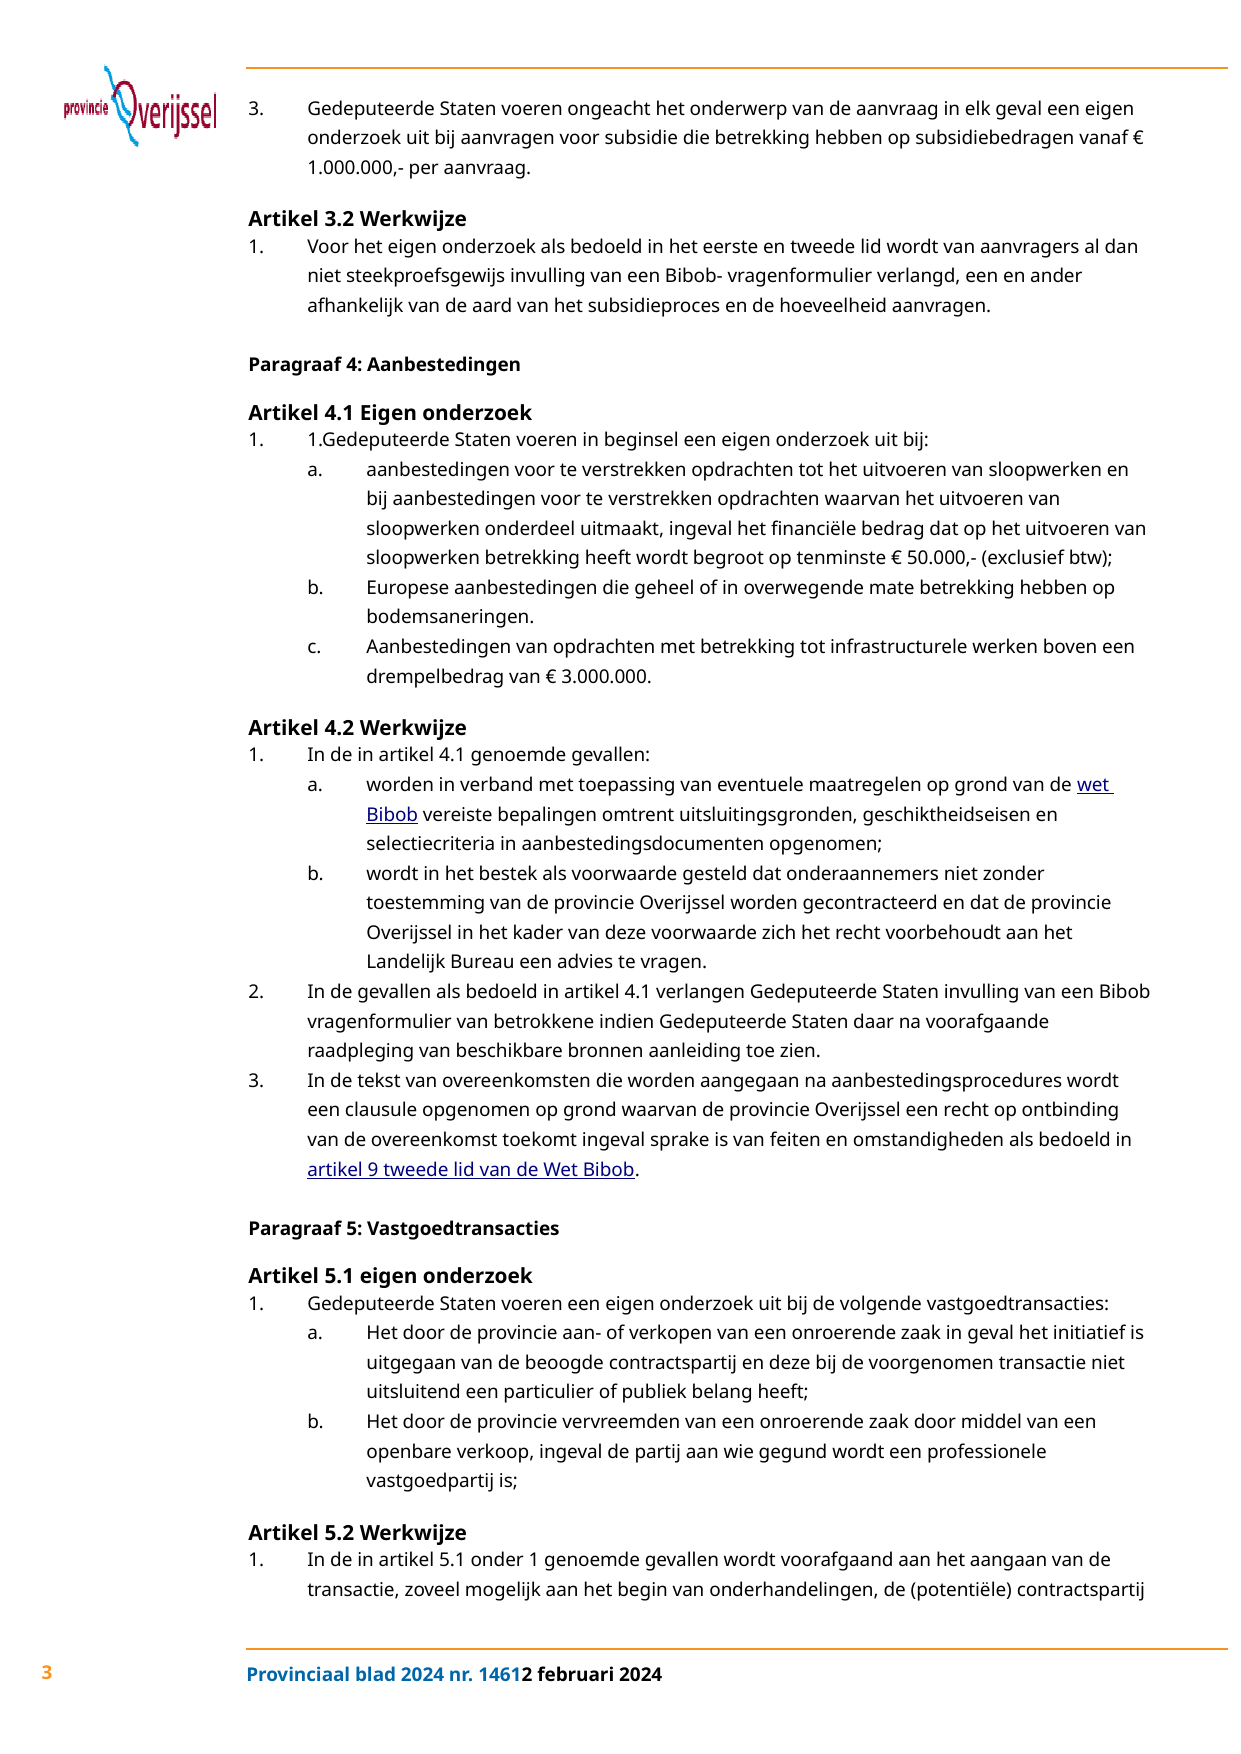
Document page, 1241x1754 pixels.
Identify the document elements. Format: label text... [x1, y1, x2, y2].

text Artikel 5.2 Werkwijze [248, 1518, 1152, 1546]
text Artikel 3.2 Werkwijze [248, 204, 1152, 233]
text Artikel 4.2 Werkwijze [248, 713, 1152, 742]
list Gedeputeerde Staten voeren ongeacht het onderwerp van de aanvraag in elk geval een eigen onderzoek uit bij aanvragen voor subsidie die betrekking hebben op subsidiebedragen vanaf € 1.000.000,- per aanvraag. [248, 95, 1152, 180]
list Voor het eigen onderzoek als bedoeld in het eerste en tweede lid wordt van aanvragers al dan niet steekproefsgewijs invulling van een Bibob- vragenformulier verlangd, een en ander afhankelijk van de aard van het subsidieproces en de hoeveelheid aanvragen. [248, 233, 1152, 318]
list 1.Gedeputeerde Staten voeren in beginsel een eigen onderzoek uit bij: [248, 426, 1152, 452]
list Aanbestedingen van opdrachten met betrekking tot infrastructurele werken boven een drempelbedrag van € 3.000.000. [307, 633, 1152, 688]
picture [41, 47, 231, 172]
list Het door de provincie vervreemden van een onroerende zaak door middel van een openbare verkoop, ingeval de partij aan wie gegund wordt een professionele vastgoedpartij is; [307, 1408, 1152, 1493]
text Artikel 5.1 eigen onderzoek [248, 1262, 1152, 1290]
list In de in artikel 5.1 onder 1 genoemde gevallen wordt voorafgaand aan het aangaan van de transactie, zoveel mogelijk aan het begin van onderhandelingen, de (potentiële) contractspartij [248, 1546, 1152, 1602]
list aanbestedingen voor te verstrekken opdrachten tot het uitvoeren van sloopwerken en bij aanbestedingen voor te verstrekken opdrachten waarvan het uitvoeren van sloopwerken onderdeel uitmaakt, ingeval het financiële bedrag dat op het uitvoeren van sloopwerken betrekking heeft wordt begroot op tenminste € 50.000,- (exclusief btw); [307, 456, 1152, 570]
list Europese aanbestedingen die geheel of in overwegende mate betrekking hebben op bodemsaneringen. [307, 574, 1152, 629]
list Het door de provincie aan- of verkopen van een onroerende zaak in geval het initiatief is uitgegaan van de beoogde contractspartij en deze bij de voorgenomen transactie niet uitsluitend een particulier of publiek belang heeft; [307, 1319, 1152, 1404]
list wordt in het bestek als voorwaarde gesteld dat onderaannemers niet zonder toestemming van de provincie Overijssel worden gecontracteerd en dat de provincie Overijssel in het kader van deze voorwaarde zich het recht voorbehoudt aan het Landelijk Bureau een advies te vragen. [307, 860, 1152, 974]
list Gedeputeerde Staten voeren een eigen onderzoek uit bij de volgende vastgoedtransacties: [248, 1290, 1152, 1316]
list In de gevallen als bedoeld in artikel 4.1 verlangen Gedeputeerde Staten invulling van een Bibob vragenformulier van betrokkene indien Gedeputeerde Staten daar na voorafgaande raadpleging van beschikbare bronnen aanleiding toe zien. [248, 978, 1152, 1063]
text Artikel 4.1 Eigen onderzoek [248, 398, 1152, 426]
text Paragraaf 5: Vastgoedtransacties [248, 1215, 1152, 1241]
list worden in verband met toepassing van eventuele maatregelen op grond van de wet Bibob vereiste bepalingen omtrent uitsluitingsgronden, geschiktheidseisen en selectiecriteria in aanbestedingsdocumenten opgenomen; [307, 771, 1152, 856]
list In de tekst van overeenkomsten die worden aangegaan na aanbestedingsprocedures wordt een clausule opgenomen op grond waarvan de provincie Overijssel een recht op ontbinding van de overeenkomst toekomt ingeval sprake is van feiten en omstandigheden als bedoeld in artikel 9 tweede lid van de Wet Bibob. [248, 1067, 1152, 1182]
text Paragraaf 4: Aanbestedingen [248, 351, 1152, 377]
list In de in artikel 4.1 genoemde gevallen: [248, 742, 1152, 767]
